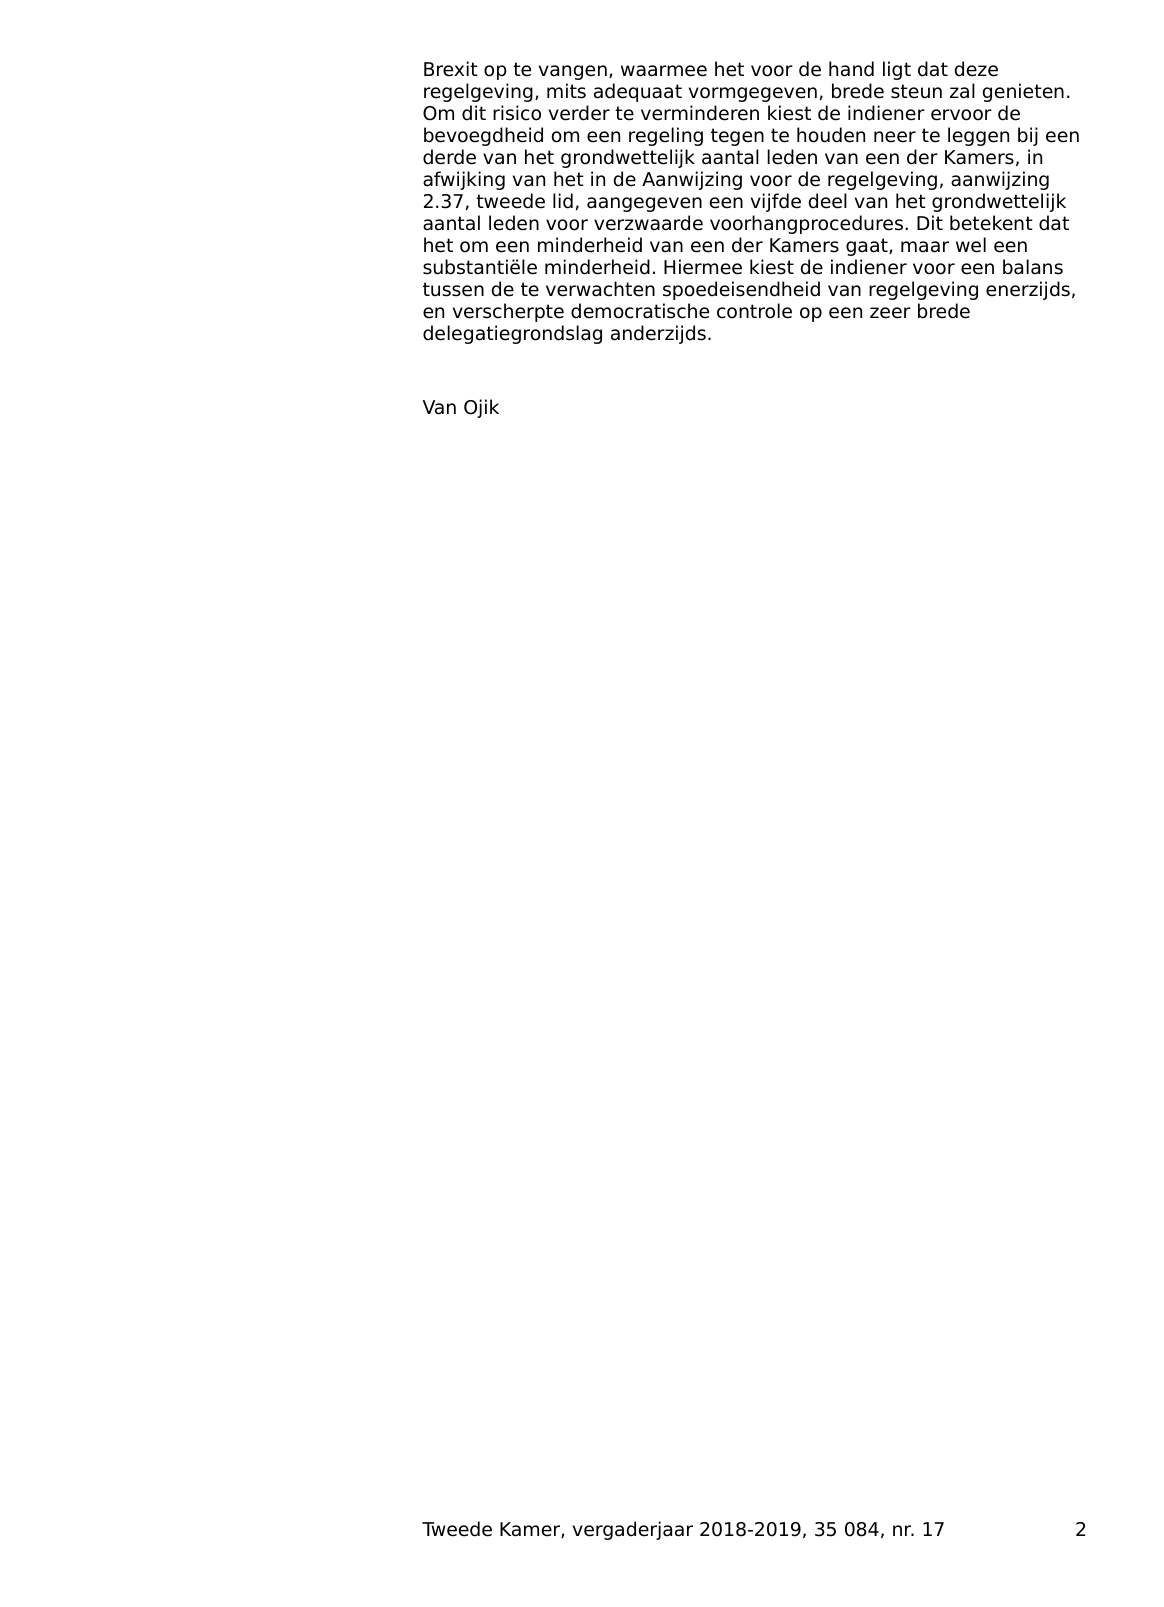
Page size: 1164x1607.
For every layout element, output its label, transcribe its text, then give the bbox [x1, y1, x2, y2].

text Brexit op te vangen, waarmee het voor de hand ligt dat deze regelgeving, mits adequaat vormgegeven, brede steun zal genieten. Om dit risico verder te verminderen kiest de indiener ervoor de bevoegdheid om een regeling tegen te houden neer te leggen bij een derde van het grondwettelijk aantal leden van een der Kamers, in afwijking van het in de Aanwijzing voor de regelgeving, aanwijzing 2.37, tweede lid, aangegeven een vijfde deel van het grondwettelijk aantal leden voor verzwaarde voorhangprocedures. Dit betekent dat het om een minderheid van een der Kamers gaat, maar wel een substantiële minderheid. Hiermee kiest de indiener voor een balans tussen de te verwachten spoedeisendheid van regelgeving enerzijds, en verscherpte democratische controle op een zeer brede delegatiegrondslag anderzijds. [422, 59, 1087, 345]
text Van Ojik [422, 375, 1087, 419]
